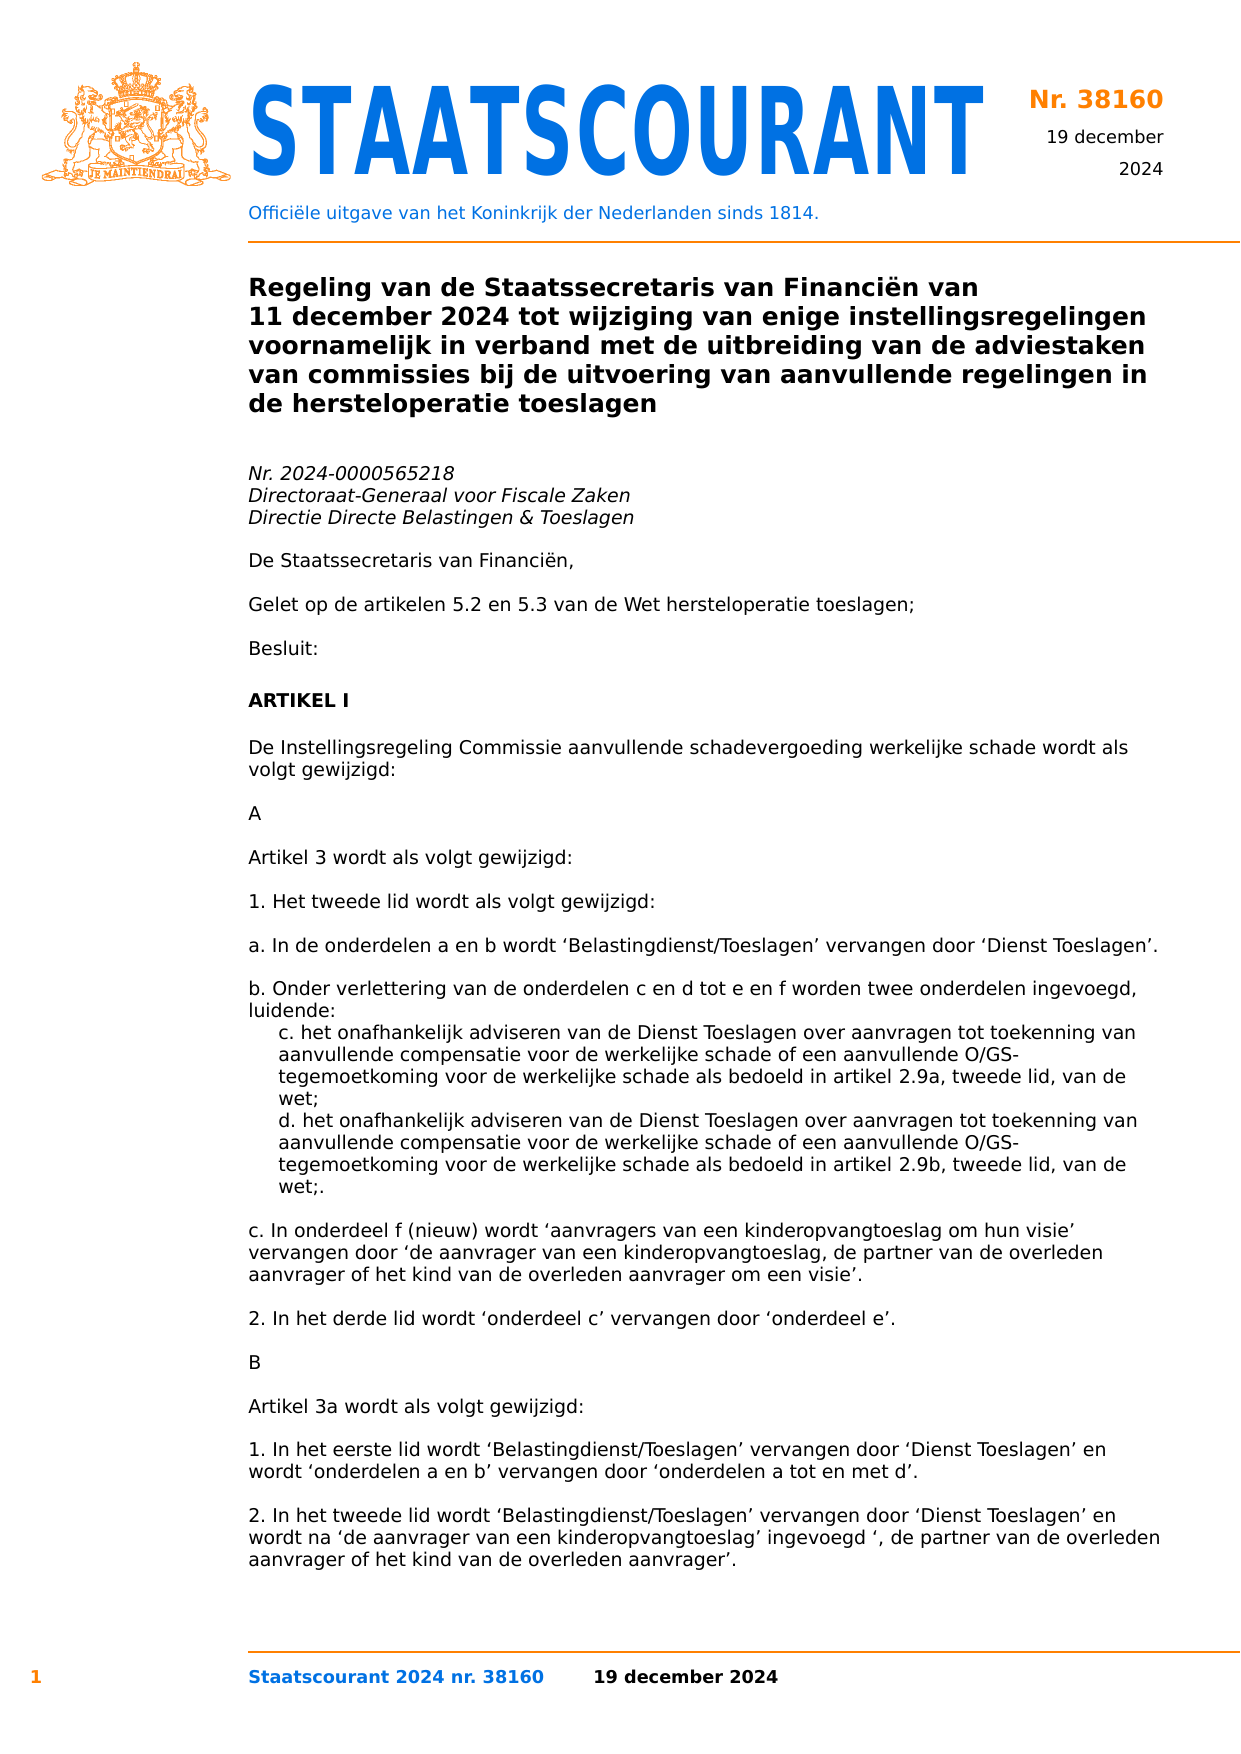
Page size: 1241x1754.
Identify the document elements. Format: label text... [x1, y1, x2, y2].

table_header STAATSCOURANT [248, 62, 998, 203]
table_cell 2024 [998, 153, 1240, 203]
text Artikel 3a wordt als volgt gewijzigd: [248, 1396, 1163, 1417]
subtitle ARTIKEL I [248, 690, 1163, 712]
text De Instellingsregeling Commissie aanvullende schadevergoeding werkelijke schade wordt als volgt gewijzigd: [248, 737, 1163, 781]
table_cell 19 december [998, 121, 1240, 153]
text a. In de onderdelen a en b wordt ‘Belastingdienst/Toeslagen’ vervangen door ‘Dienst Toeslagen’. [248, 934, 1163, 956]
text De Staatssecretaris van Financiën, [248, 550, 1163, 572]
text Gelet op de artikelen 5.2 en 5.3 van de Wet hersteloperatie toeslagen; [248, 594, 1163, 616]
text 2. In het derde lid wordt ‘onderdeel c’ vervangen door ‘onderdeel e’. [248, 1308, 1163, 1330]
text b. Onder verlettering van de onderdelen c en d tot e en f worden twee onderdelen ingevoegd, luidende: [248, 978, 1163, 1022]
text Directie Directe Belastingen & Toeslagen [248, 507, 1163, 528]
text Artikel 3 wordt als volgt gewijzigd: [248, 847, 1163, 869]
text A [248, 803, 1163, 825]
text 1. Het tweede lid wordt als volgt gewijzigd: [248, 891, 1163, 913]
picture [41, 62, 231, 186]
text Nr. 2024-0000565218 [248, 463, 1163, 484]
text 2. In het tweede lid wordt ‘Belastingdienst/Toeslagen’ vervangen door ‘Dienst Toeslagen’ en wordt na ‘de aanvrager van een kinderopvangtoeslag’ ingevoegd ‘, de partner van de overleden aanvrager of het kind van de overleden aanvrager’. [248, 1505, 1163, 1571]
table_cell Officiële uitgave van het Koninkrijk der Nederlanden sinds 1814. [248, 203, 1240, 241]
text 1. In het eerste lid wordt ‘Belastingdienst/Toeslagen’ vervangen door ‘Dienst Toeslagen’ en wordt ‘onderdelen a en b’ vervangen door ‘onderdelen a tot en met d’. [248, 1439, 1163, 1483]
table_header Nr. 38160 [998, 62, 1240, 121]
text c. In onderdeel f (nieuw) wordt ‘aanvragers van een kinderopvangtoeslag om hun visie’ vervangen door ‘de aanvrager van een kinderopvangtoeslag, de partner van de overleden aanvrager of het kind van de overleden aanvrager om een visie’. [248, 1220, 1163, 1286]
text Besluit: [248, 638, 1163, 660]
text c. het onafhankelijk adviseren van de Dienst Toeslagen over aanvragen tot toekenning van aanvullende compensatie voor de werkelijke schade of een aanvullende O/GS-tegemoetkoming voor de werkelijke schade als bedoeld in artikel 2.9a, tweede lid, van de wet; [278, 1022, 1163, 1110]
subtitle Regeling van de Staatssecretaris van Financiën van 11 december 2024 tot wijziging van enige instellingsregelingen voornamelijk in verband met de uitbreiding van de adviestaken van commissies bij de uitvoering van aanvullende regelingen in de hersteloperatie toeslagen [248, 273, 1163, 419]
text d. het onafhankelijk adviseren van de Dienst Toeslagen over aanvragen tot toekenning van aanvullende compensatie voor de werkelijke schade of een aanvullende O/GS-tegemoetkoming voor de werkelijke schade als bedoeld in artikel 2.9b, tweede lid, van de wet;. [278, 1110, 1163, 1198]
text B [248, 1352, 1163, 1374]
text Directoraat-Generaal voor Fiscale Zaken [248, 484, 1163, 507]
table_header [25, 62, 248, 241]
